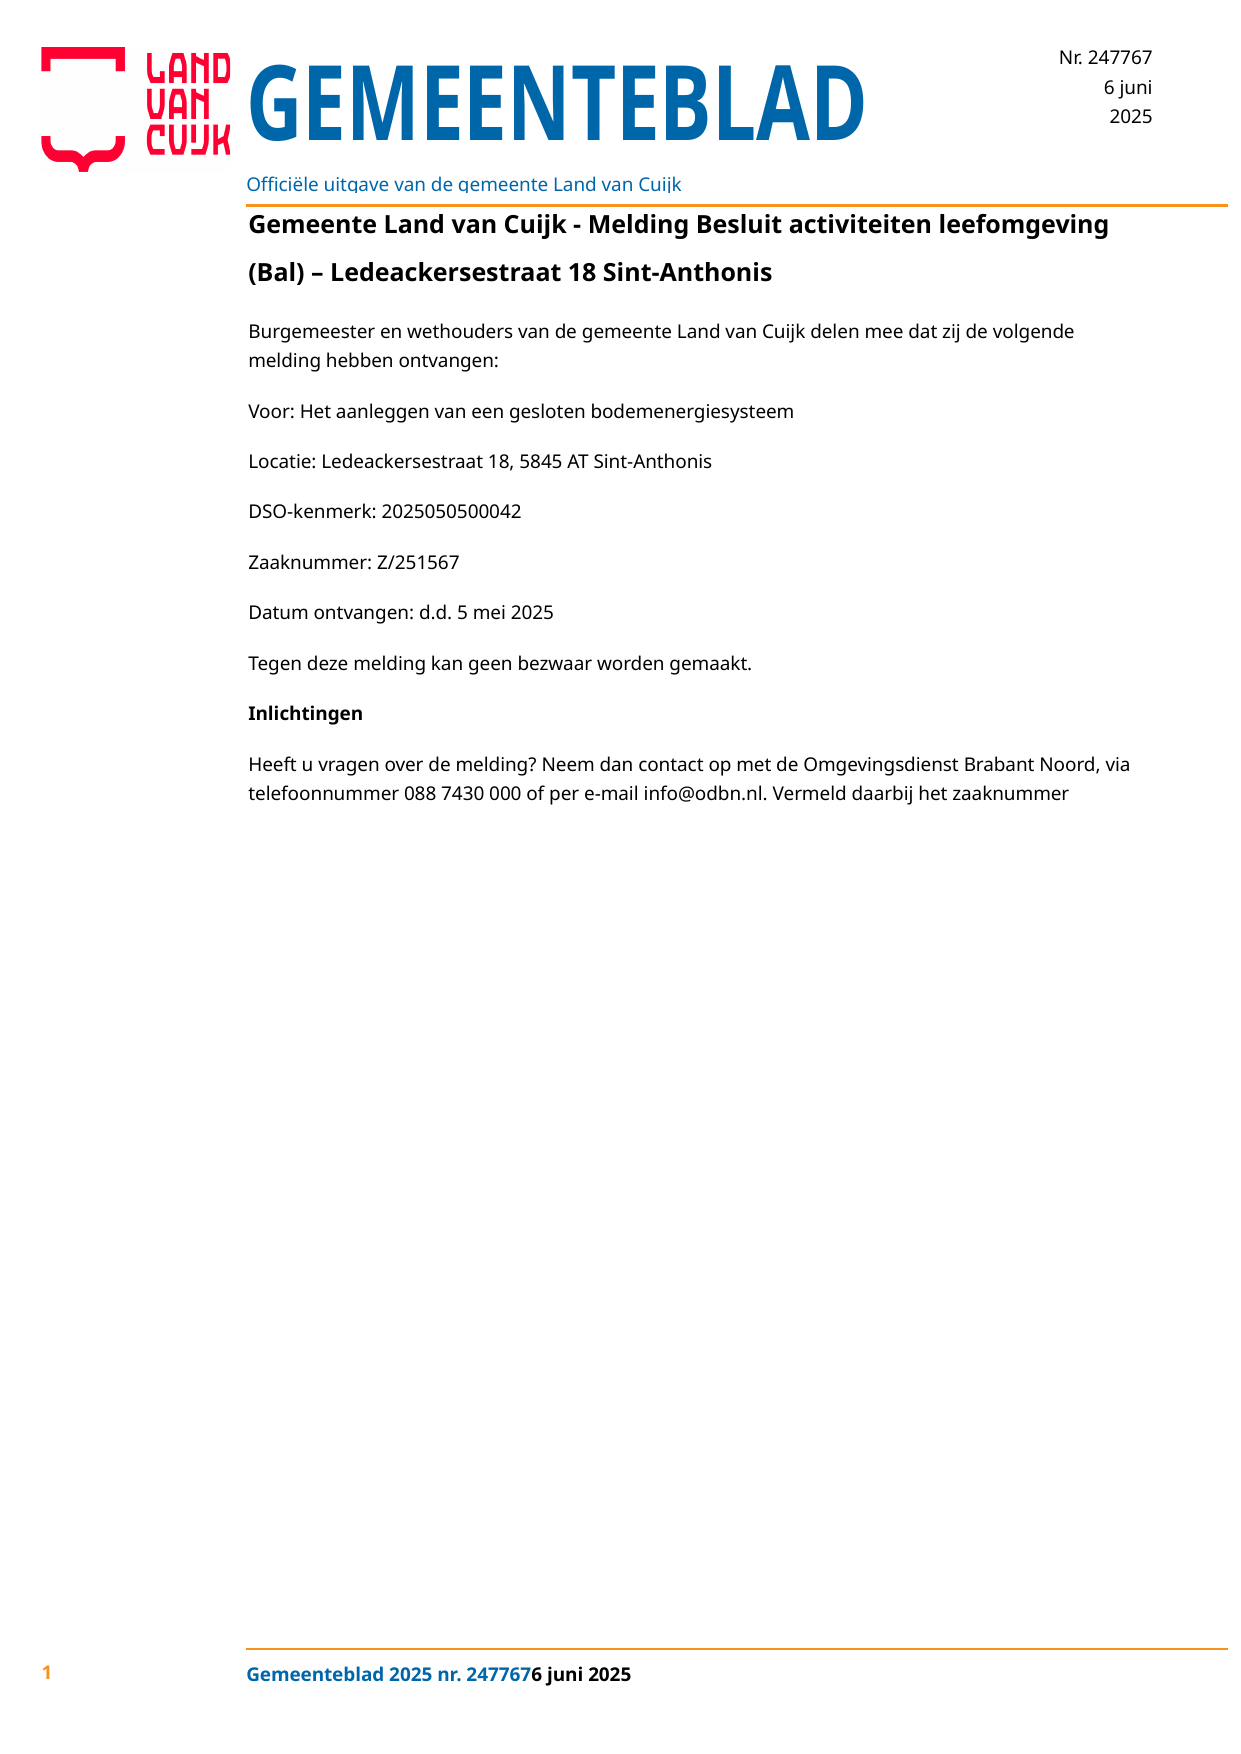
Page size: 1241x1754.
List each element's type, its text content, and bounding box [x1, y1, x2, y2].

text Gemeente Land van Cuijk - Melding Besluit activiteiten leefomgeving (Bal) – Ledeackersestraat 18 Sint-Anthonis [248, 207, 1152, 288]
text Burgemeester en wethouders van de gemeente Land van Cuijk delen mee dat zij de volgende melding hebben ontvangen: [248, 318, 1152, 373]
text DSO-kenmerk: 2025050500042 [248, 499, 1152, 524]
text Datum ontvangen: d.d. 5 mei 2025 [248, 599, 1152, 625]
text Tegen deze melding kan geen bezwaar worden gemaakt. [248, 650, 1152, 676]
text Locatie: Ledeackersestraat 18, 5845 AT Sint-Anthonis [248, 448, 1152, 474]
picture [41, 47, 231, 172]
text Zaaknummer: Z/251567 [248, 549, 1152, 575]
text Inlichtingen [248, 700, 1152, 726]
text Heeft u vragen over de melding? Neem dan contact op met de Omgevingsdienst Brabant Noord, via telefoonnummer 088 7430 000 of per e-mail info@odbn.nl. Vermeld daarbij het zaaknummer [248, 751, 1152, 806]
text Voor: Het aanleggen van een gesloten bodemenergiesysteem [248, 398, 1152, 424]
